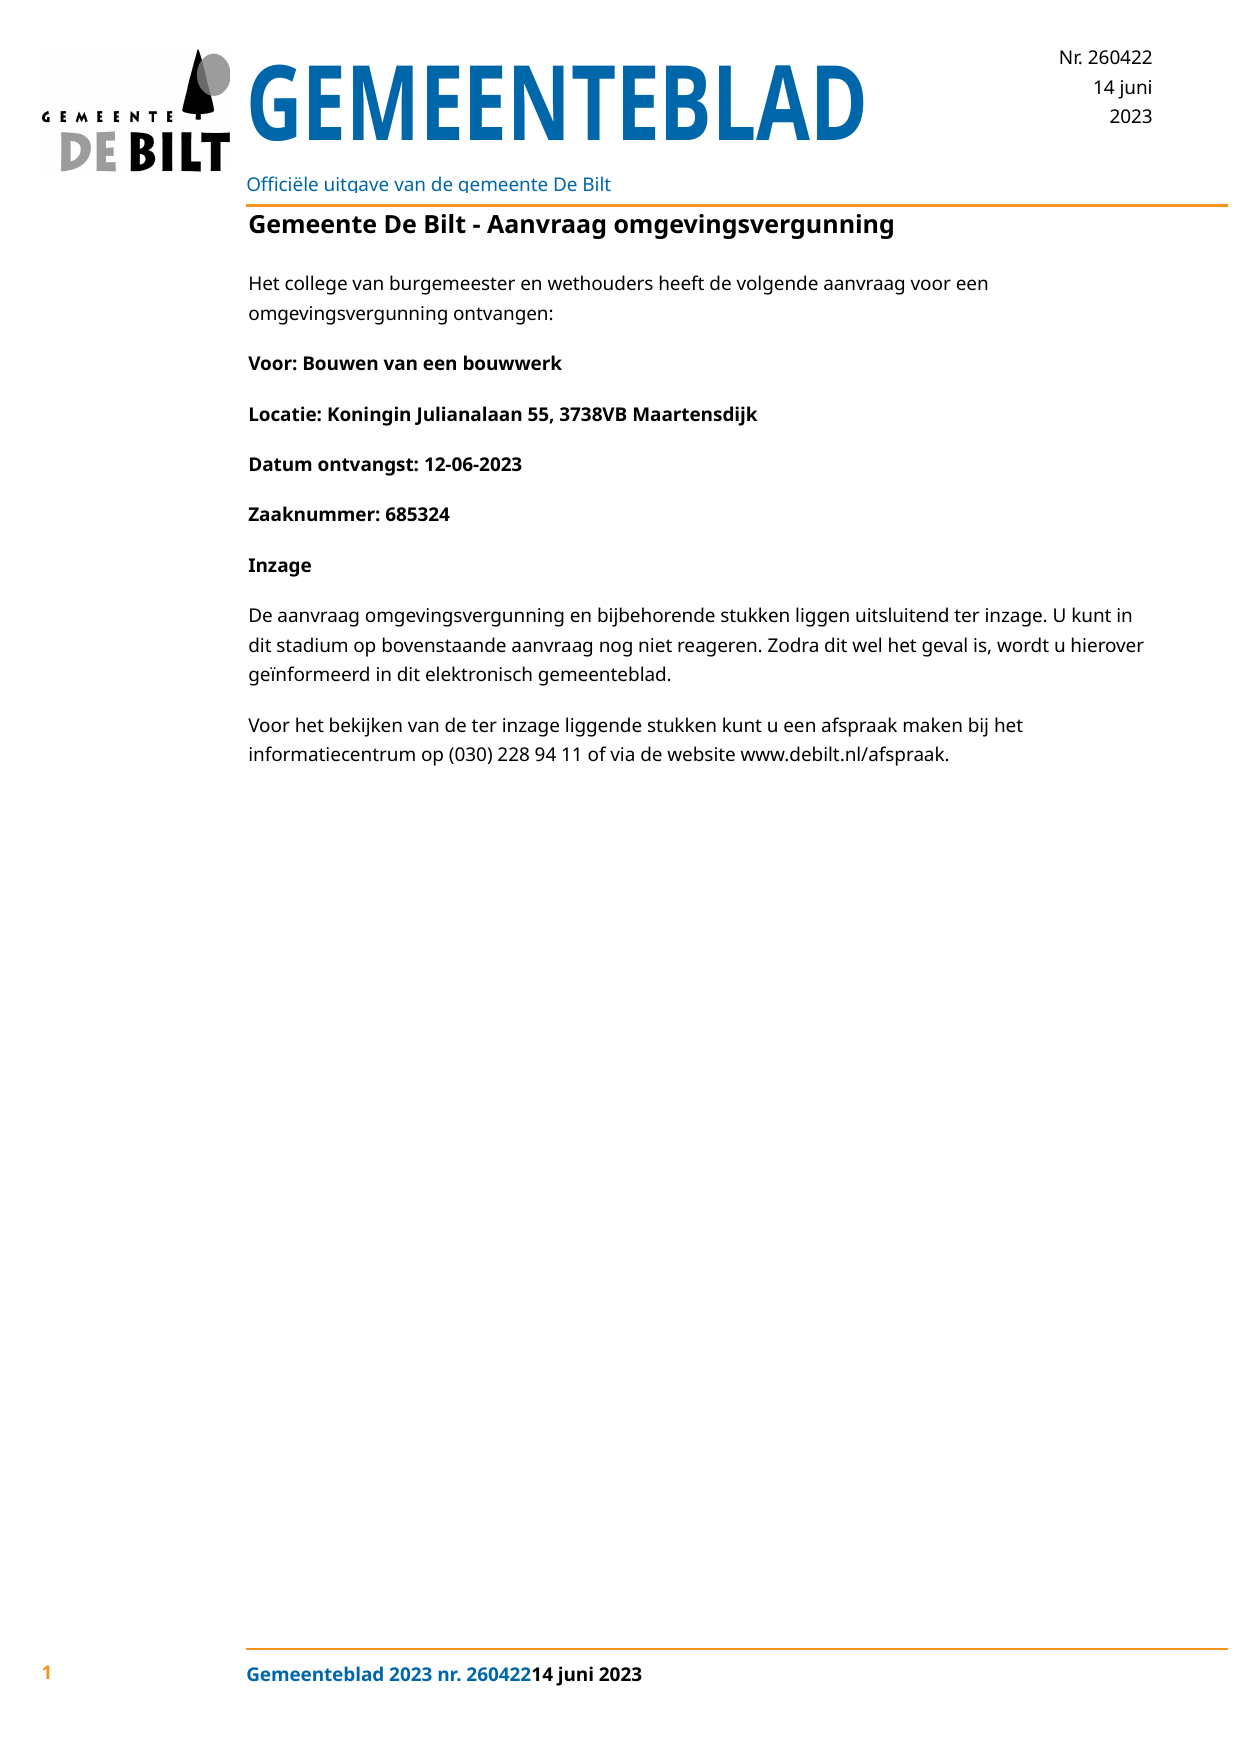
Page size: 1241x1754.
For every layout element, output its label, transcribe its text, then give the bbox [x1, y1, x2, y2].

text Gemeente De Bilt - Aanvraag omgevingsvergunning [248, 207, 1152, 241]
picture [41, 47, 231, 172]
text Voor het bekijken van de ter inzage liggende stukken kunt u een afspraak maken bij het informatiecentrum op (030) 228 94 11 of via de website www.debilt.nl/afspraak. [248, 712, 1152, 767]
text Voor: Bouwen van een bouwwerk [248, 350, 1152, 376]
text Locatie: Koningin Julianalaan 55, 3738VB Maartensdijk [248, 401, 1152, 426]
text Datum ontvangst: 12-06-2023 [248, 451, 1152, 477]
text Het college van burgemeester en wethouders heeft de volgende aanvraag voor een omgevingsvergunning ontvangen: [248, 270, 1152, 326]
text Inzage [248, 552, 1152, 578]
text De aanvraag omgevingsvergunning en bijbehorende stukken liggen uitsluitend ter inzage. U kunt in dit stadium op bovenstaande aanvraag nog niet reageren. Zodra dit wel het geval is, wordt u hierover geïnformeerd in dit elektronisch gemeenteblad. [248, 602, 1152, 687]
text Zaaknummer: 685324 [248, 502, 1152, 527]
